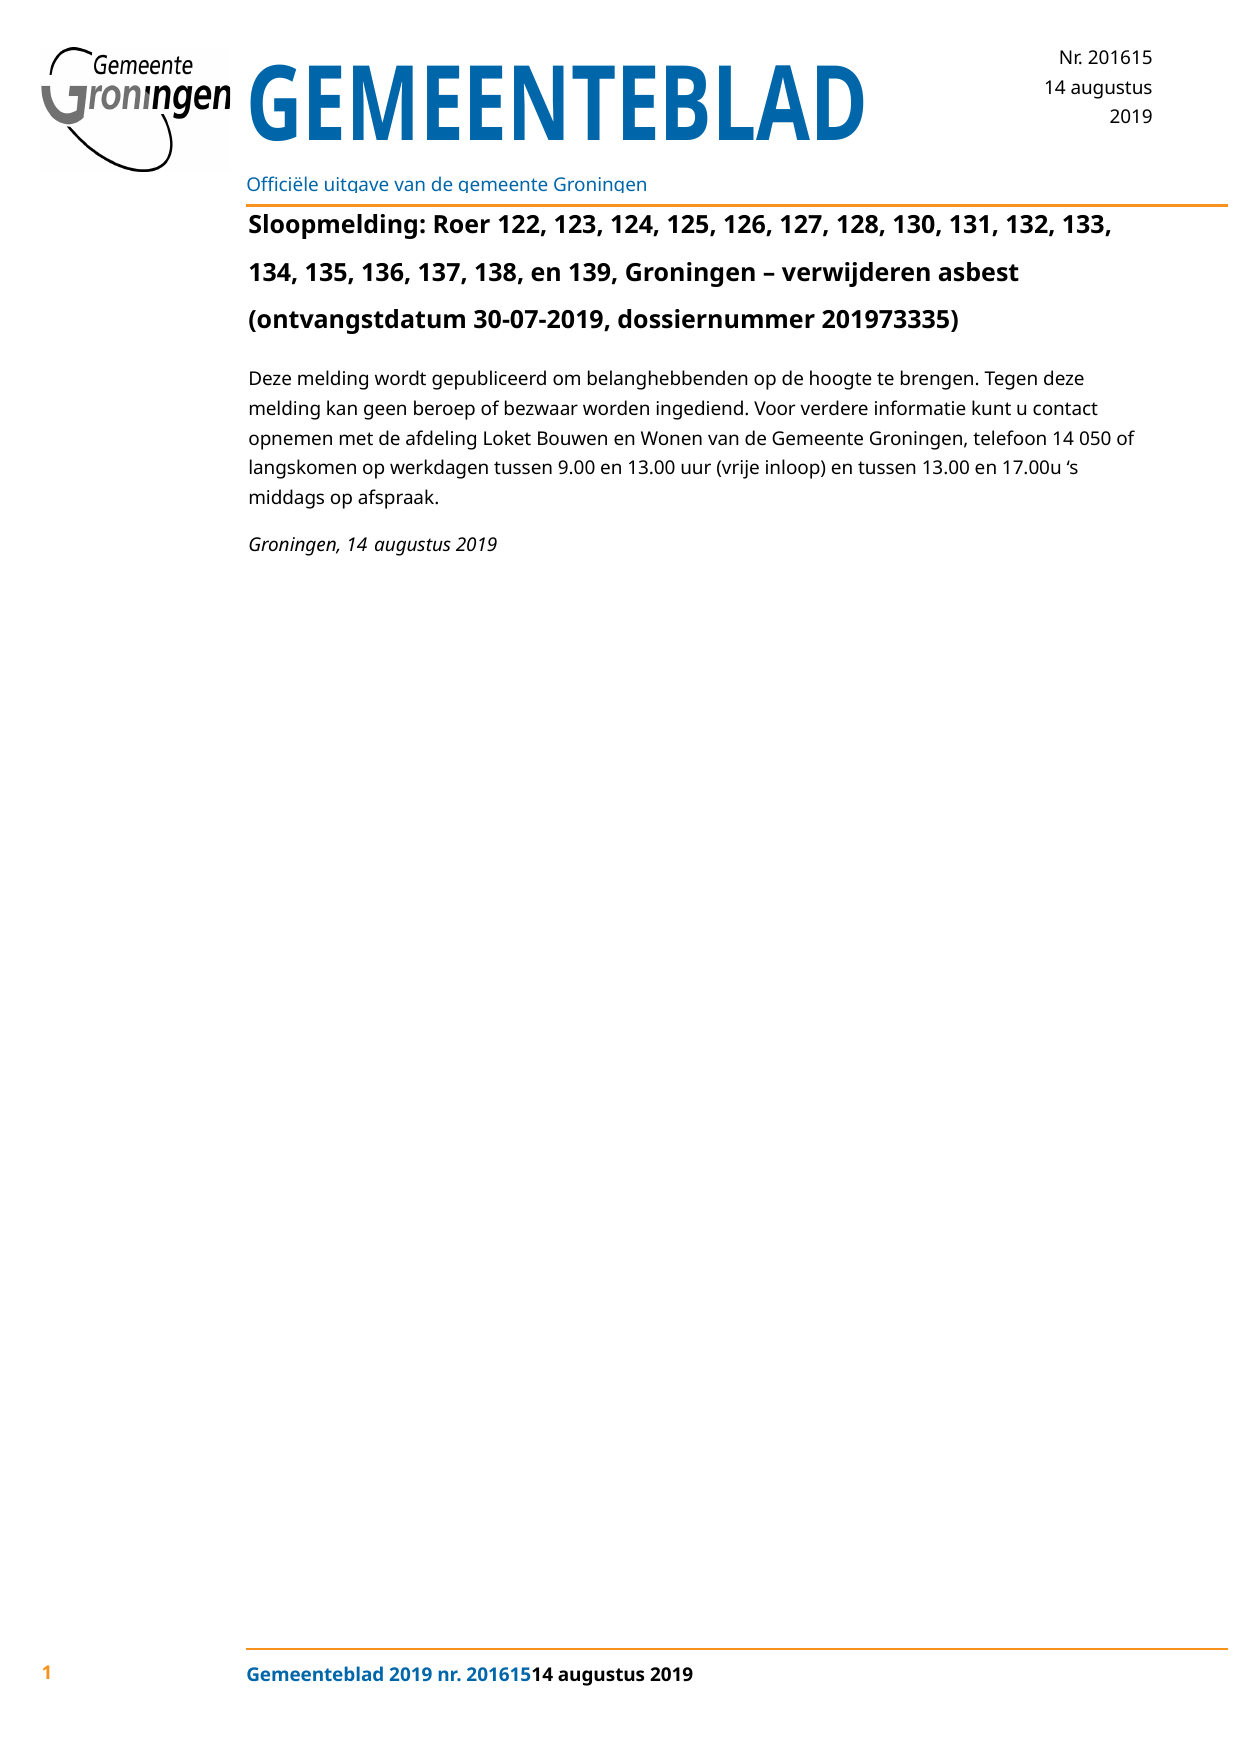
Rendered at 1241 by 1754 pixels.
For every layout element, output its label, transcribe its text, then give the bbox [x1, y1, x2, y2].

picture [41, 47, 231, 172]
text Sloopmelding: Roer 122, 123, 124, 125, 126, 127, 128, 130, 131, 132, 133, 134, 135, 136, 137, 138, en 139, Groningen – verwijderen asbest (ontvangstdatum 30-07-2019, dossiernummer 201973335) [248, 207, 1152, 336]
text Groningen, 14 augustus 2019 [248, 532, 1152, 557]
text Deze melding wordt gepubliceerd om belanghebbenden op de hoogte te brengen. Tegen deze melding kan geen beroep of bezwaar worden ingediend. Voor verdere informatie kunt u contact opnemen met de afdeling Loket Bouwen en Wonen van de Gemeente Groningen, telefoon 14 050 of langskomen op werkdagen tussen 9.00 en 13.00 uur (vrije inloop) en tussen 13.00 en 17.00u ‘s middags op afspraak. [248, 366, 1152, 509]
